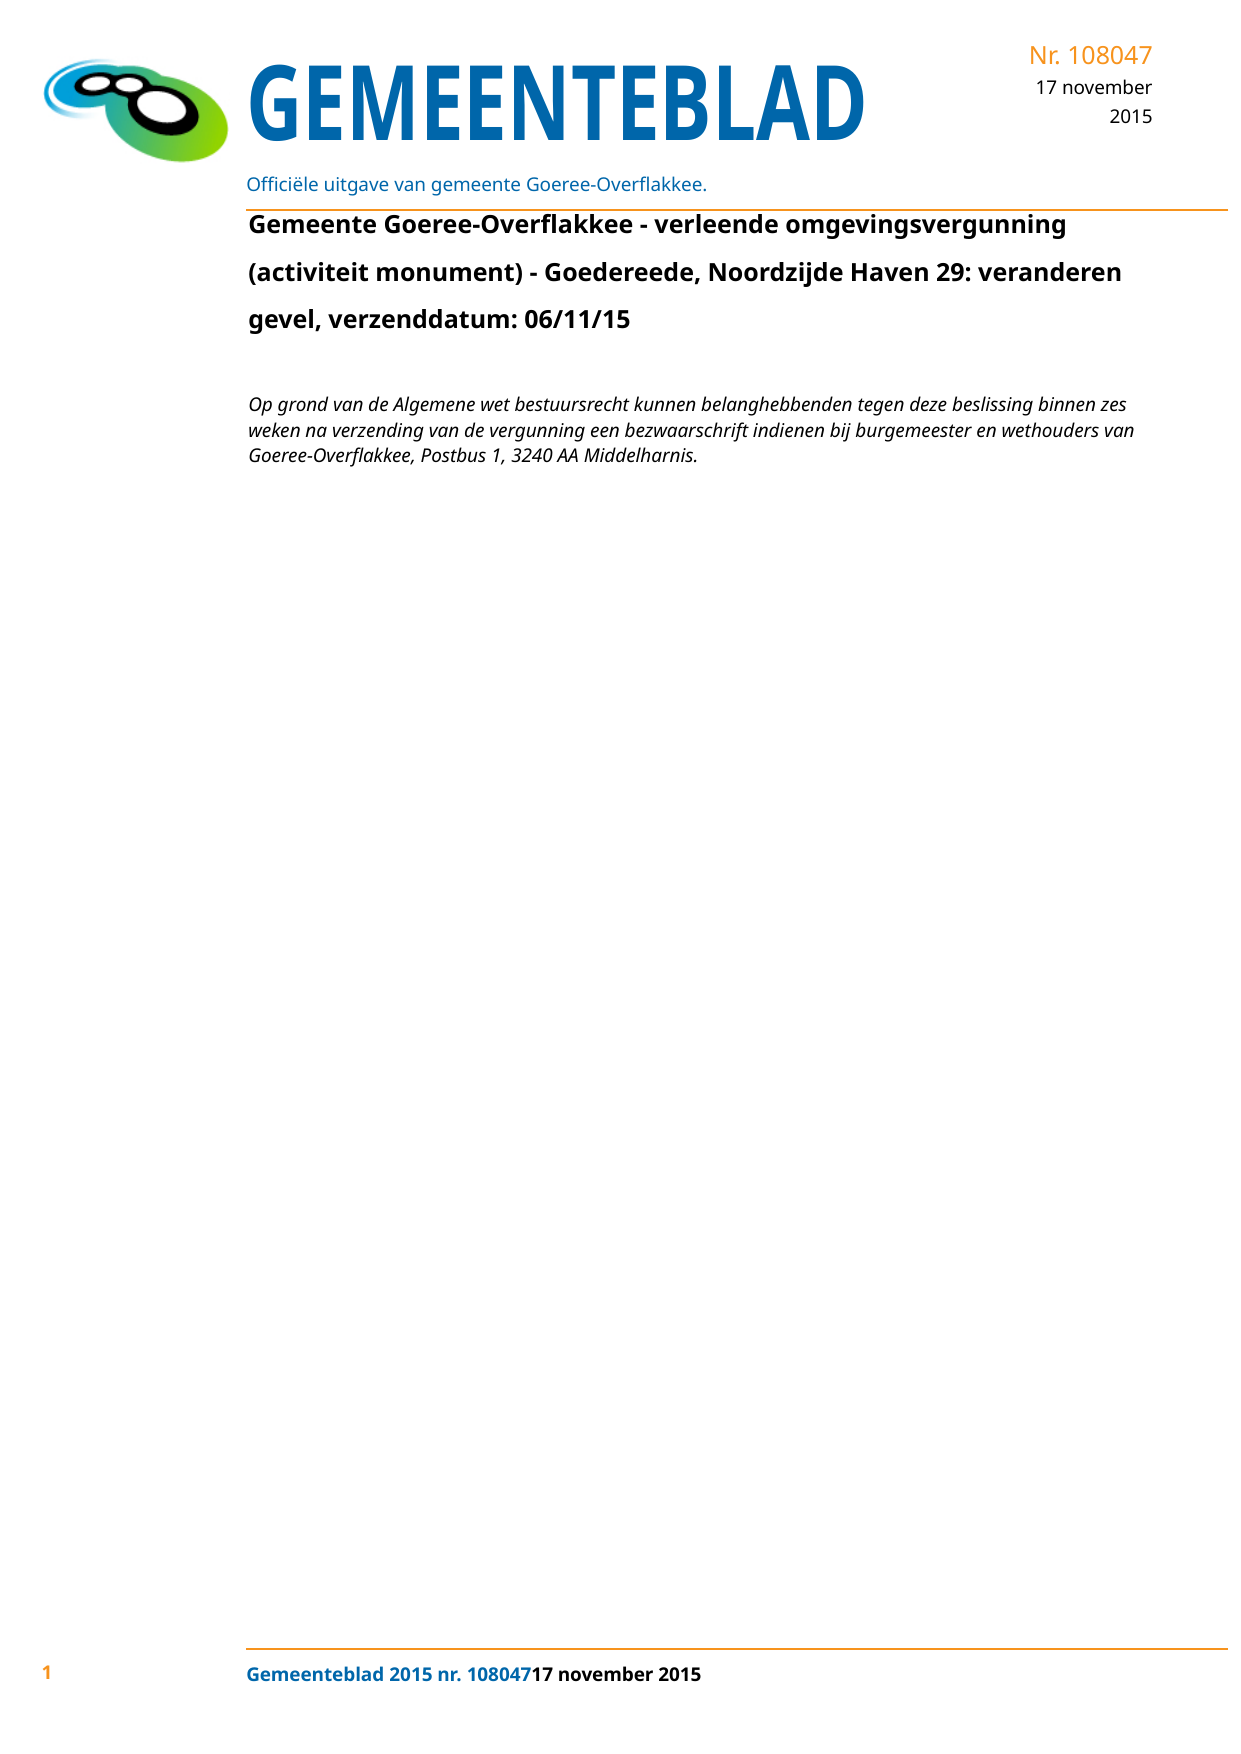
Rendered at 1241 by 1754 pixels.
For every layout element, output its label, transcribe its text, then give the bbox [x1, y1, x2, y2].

picture [41, 47, 231, 172]
text Op grond van de Algemene wet bestuursrecht kunnen belanghebbenden tegen deze beslissing binnen zes weken na verzending van de vergunning een bezwaarschrift indienen bij burgemeester en wethouders van Goeree-Overflakkee, Postbus 1, 3240 AA Middelharnis. [248, 391, 1152, 468]
text Gemeente Goeree-Overflakkee - verleende omgevingsvergunning (activiteit monument) - Goedereede, Noordzijde Haven 29: veranderen gevel, verzenddatum: 06/11/15 [248, 211, 1152, 336]
